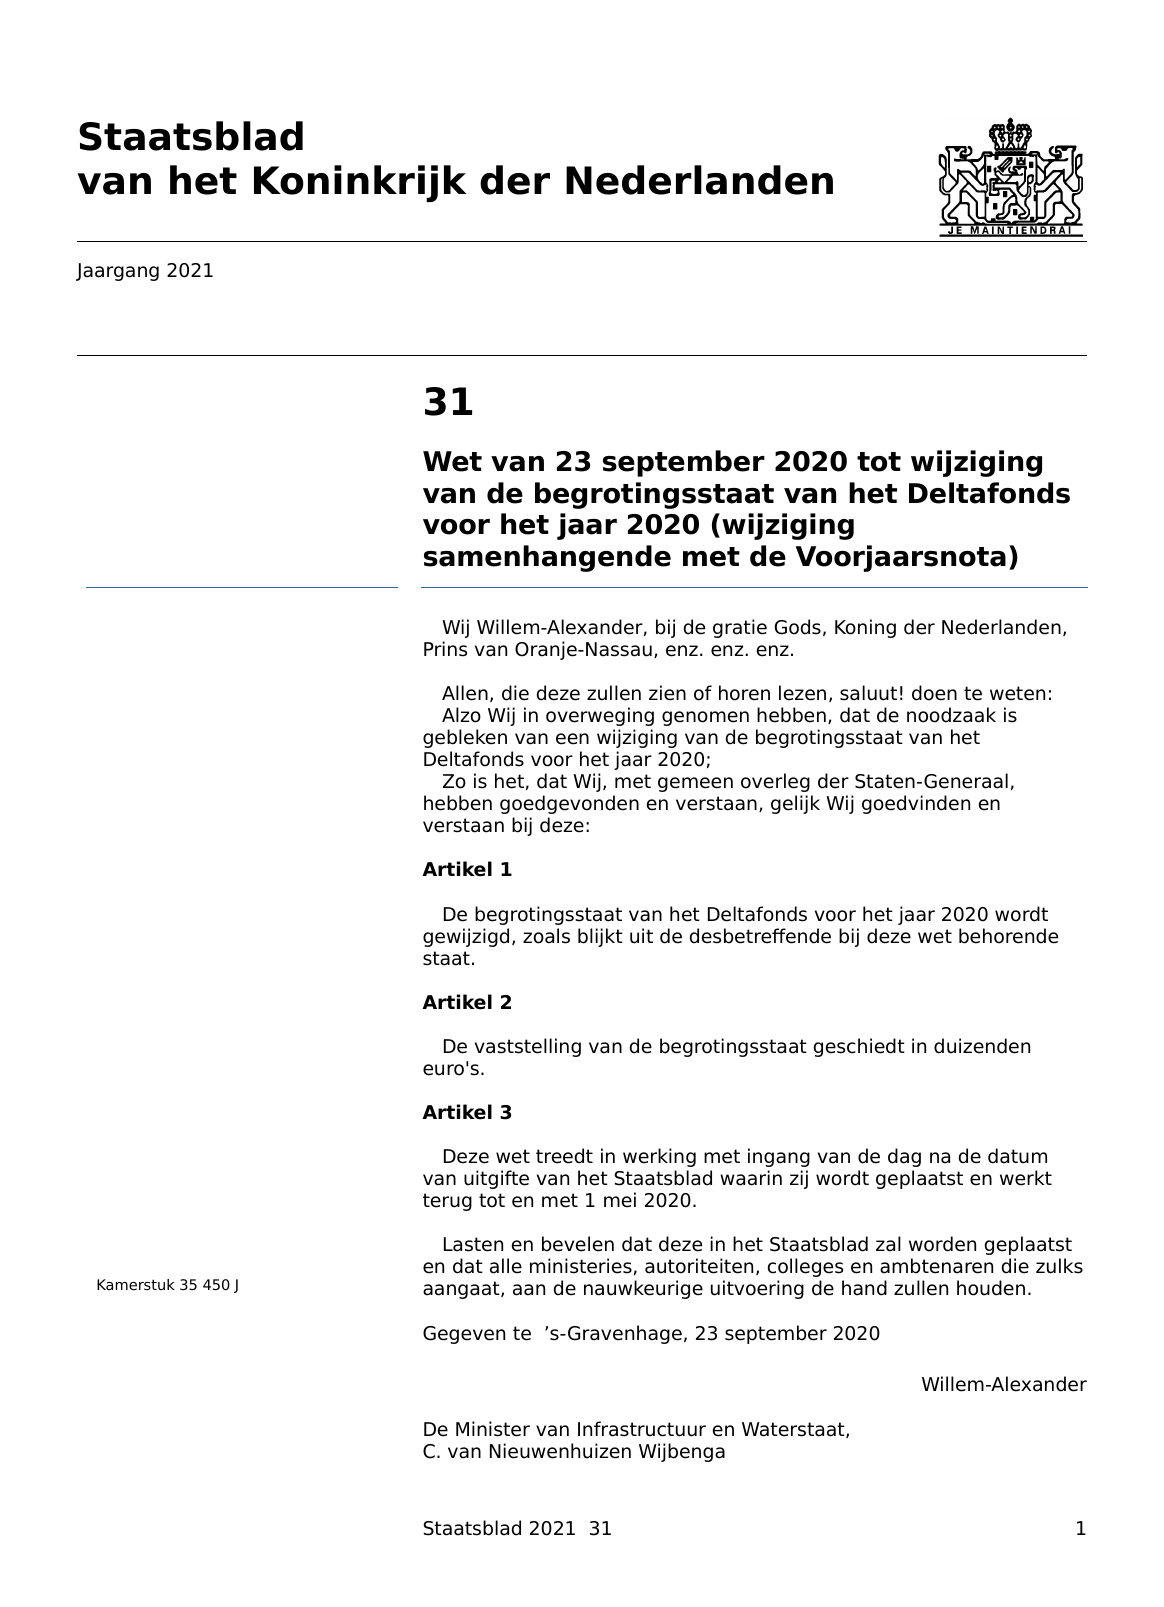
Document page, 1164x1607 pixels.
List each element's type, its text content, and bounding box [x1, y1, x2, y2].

text Gegeven te ’s-Gravenhage, 23 september 2020 [422, 1322, 1087, 1344]
text Alzo Wij in overweging genomen hebben, dat de noodzaak is gebleken van een wijziging van de begrotingsstaat van het Deltafonds voor het jaar 2020; [422, 705, 1087, 771]
text De begrotingsstaat van het Deltafonds voor het jaar 2020 wordt gewijzigd, zoals blijkt uit de desbetreffende bij deze wet behorende staat. [422, 903, 1087, 969]
subtitle 31 [422, 381, 1087, 424]
subtitle Artikel 2 [422, 992, 1087, 1014]
text Zo is het, dat Wij, met gemeen overleg der Staten-Generaal, hebben goedgevonden en verstaan, gelijk Wij goedvinden en verstaan bij deze: [422, 771, 1087, 837]
subtitle Artikel 3 [422, 1102, 1087, 1124]
table_cell Jaargang 2021 [77, 242, 1087, 355]
subtitle Artikel 1 [422, 859, 1087, 881]
text Allen, die deze zullen zien of horen lezen, saluut! doen te weten: [422, 683, 1087, 705]
text Deze wet treedt in werking met ingang van de dag na de datum van uitgifte van het Staatsblad waarin zij wordt geplaatst en werkt terug tot en met 1 mei 2020. [422, 1146, 1087, 1212]
table_header [886, 100, 1087, 241]
picture [936, 115, 1087, 240]
text Lasten en bevelen dat deze in het Staatsblad zal worden geplaatst en dat alle ministeries, autoriteiten, colleges en ambtenaren die zulks aangaat, aan de nauwkeurige uitvoering de hand zullen houden. [422, 1234, 1087, 1300]
text De vaststelling van de begrotingsstaat geschiedt in duizenden euro's. [422, 1036, 1087, 1080]
text Wij Willem-Alexander, bij de gratie Gods, Koning der Nederlanden, Prins van Oranje-Nassau, enz. enz. enz. [422, 617, 1087, 661]
text De Minister van Infrastructuur en Waterstaat, C. van Nieuwenhuizen Wijbenga [422, 1418, 1087, 1462]
text Willem-Alexander [422, 1374, 1087, 1396]
table_header Staatsblad van het Koninkrijk der Nederlanden [77, 100, 886, 241]
text Wet van 23 september 2020 tot wijziging van de begrotingsstaat van het Deltafonds voor het jaar 2020 (wijziging samenhangende met de Voorjaarsnota) [422, 447, 1087, 573]
text Kamerstuk 35 450 J [77, 1277, 396, 1294]
